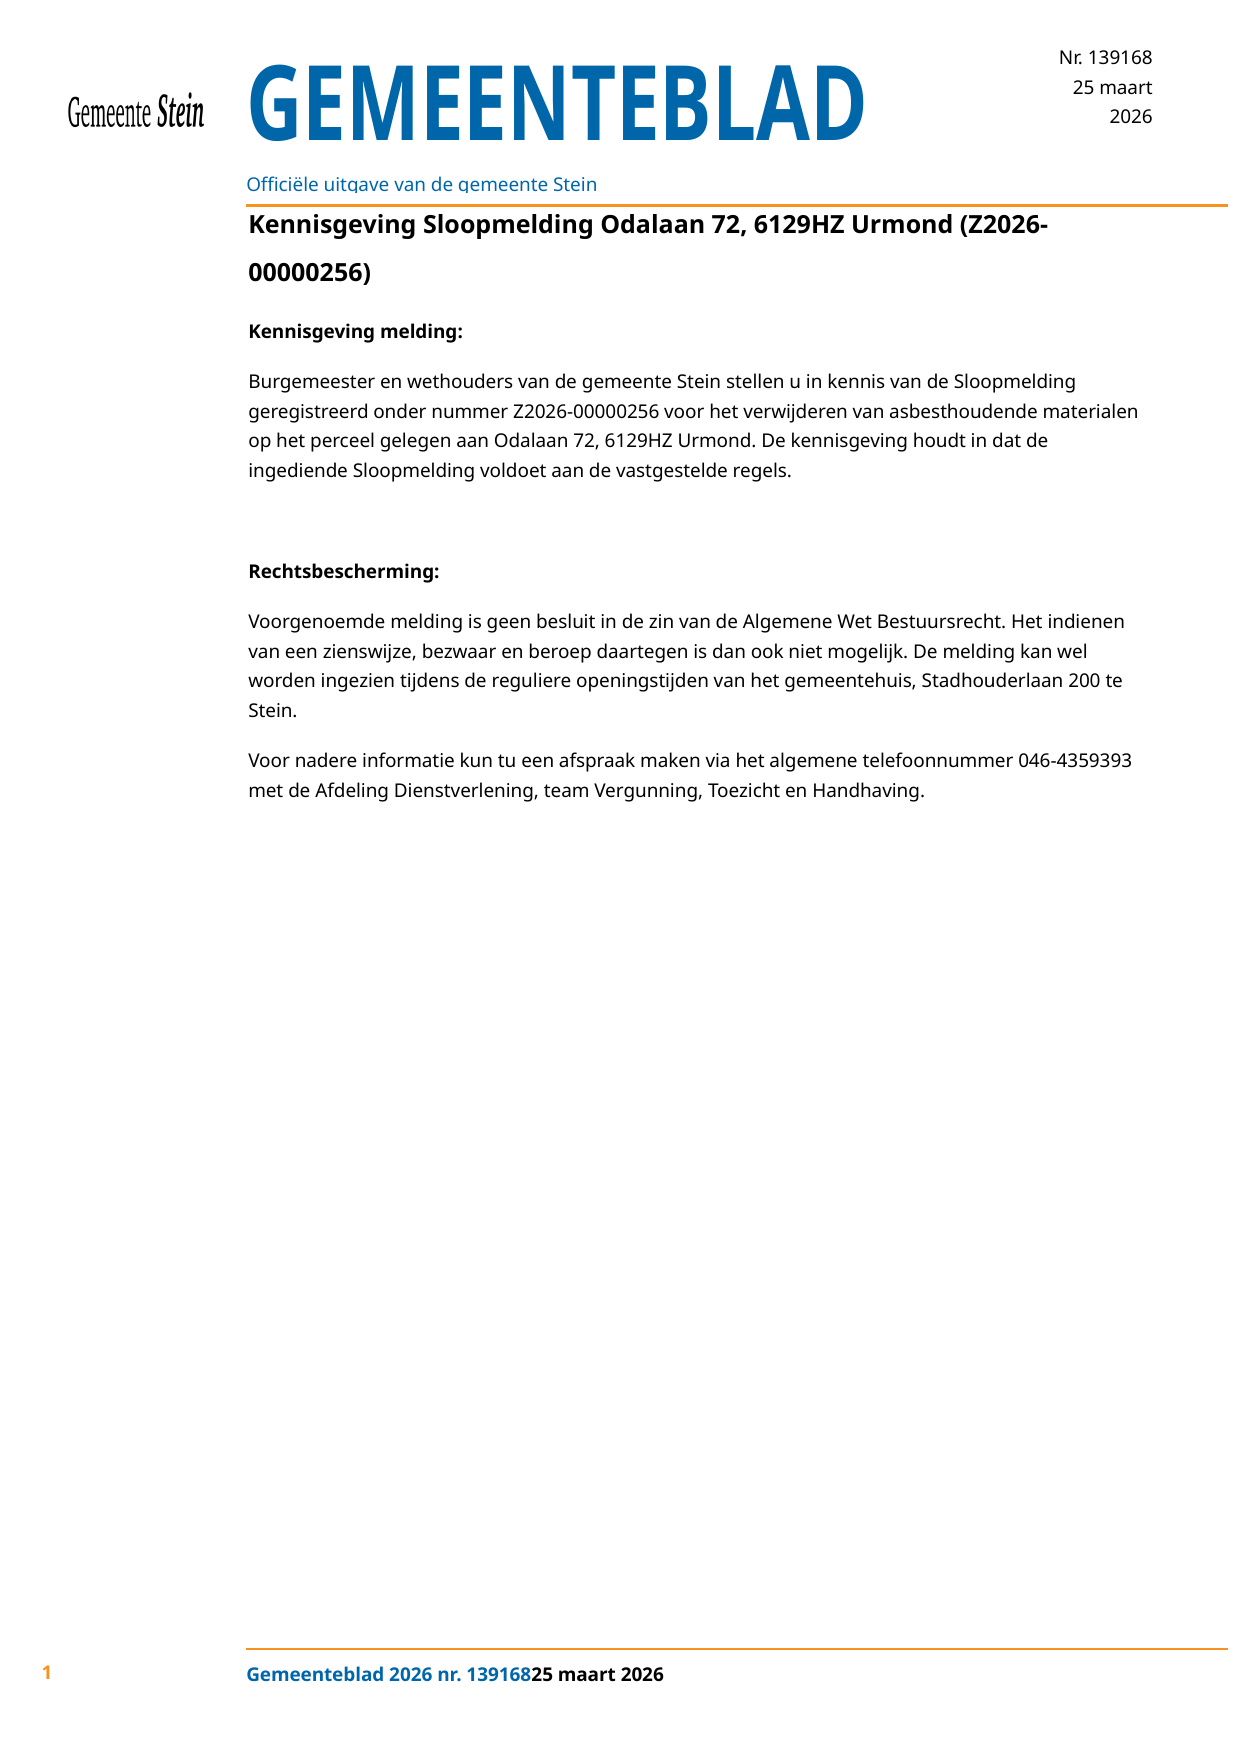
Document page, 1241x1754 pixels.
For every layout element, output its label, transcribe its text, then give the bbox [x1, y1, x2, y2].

picture [41, 47, 231, 172]
text Kennisgeving Sloopmelding Odalaan 72, 6129HZ Urmond (Z2026-00000256) [248, 207, 1152, 288]
text Burgemeester en wethouders van de gemeente Stein stellen u in kennis van de Sloopmelding geregistreerd onder nummer Z2026-00000256 voor het verwijderen van asbesthoudende materialen op het perceel gelegen aan Odalaan 72, 6129HZ Urmond. De kennisgeving houdt in dat de ingediende Sloopmelding voldoet aan de vastgestelde regels. [248, 368, 1152, 483]
text Voor nadere informatie kun tu een afspraak maken via het algemene telefoonnummer 046-4359393 met de Afdeling Dienstverlening, team Vergunning, Toezicht en Handhaving. [248, 747, 1152, 803]
text Rechtsbescherming: [248, 558, 1152, 584]
text Kennisgeving melding: [248, 318, 1152, 344]
text Voorgenoemde melding is geen besluit in de zin van de Algemene Wet Bestuursrecht. Het indienen van een zienswijze, bezwaar en beroep daartegen is dan ook niet mogelijk. De melding kan wel worden ingezien tijdens de reguliere openingstijden van het gemeentehuis, Stadhouderlaan 200 te Stein. [248, 608, 1152, 723]
